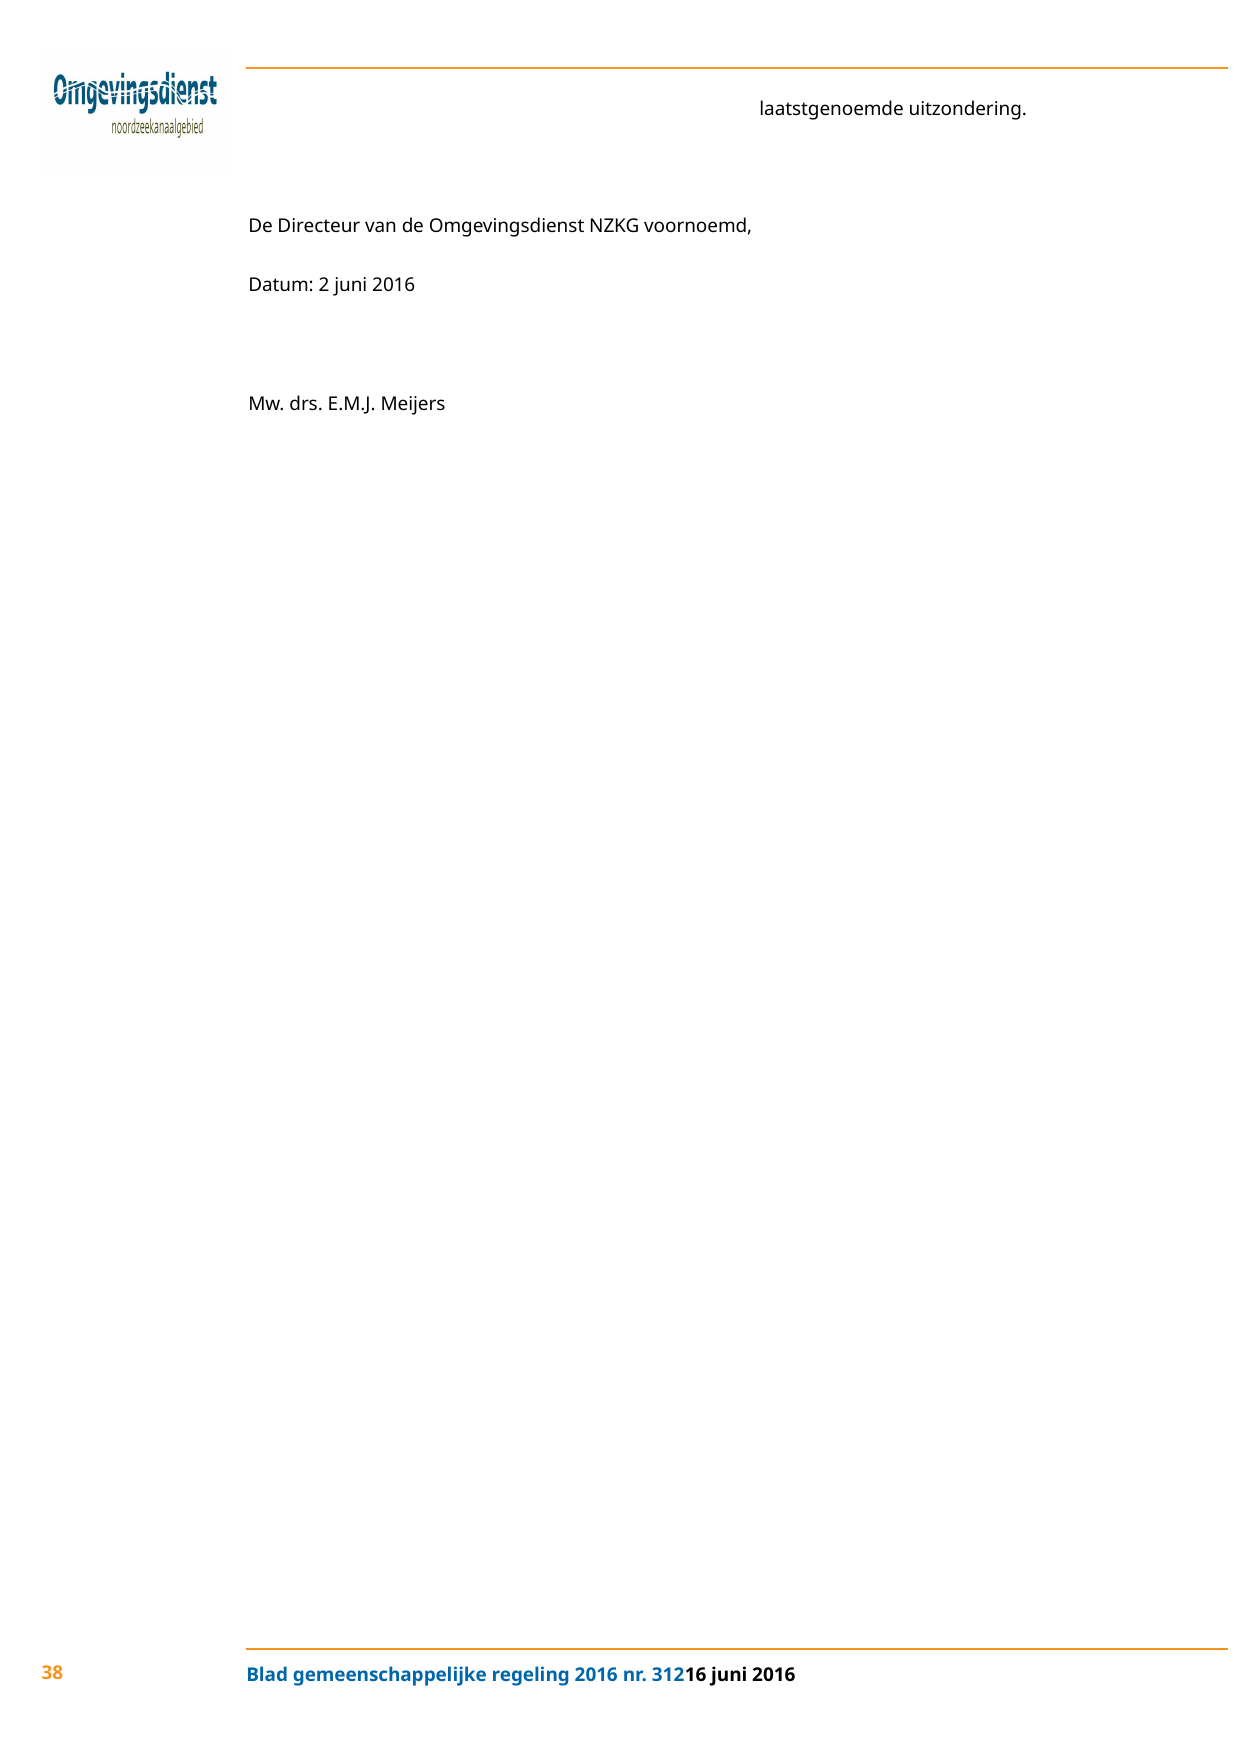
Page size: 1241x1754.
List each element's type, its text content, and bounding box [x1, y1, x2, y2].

table_cell [458, 95, 759, 121]
text Mw. drs. E.M.J. Meijers [248, 390, 1152, 416]
text Datum: 2 juni 2016 [248, 272, 1152, 297]
picture [41, 47, 231, 172]
table_cell laatstgenoemde uitzondering. [759, 95, 1152, 121]
text De Directeur van de Omgevingsdienst NZKG voornoemd, [248, 212, 1152, 238]
table_cell [248, 95, 458, 121]
